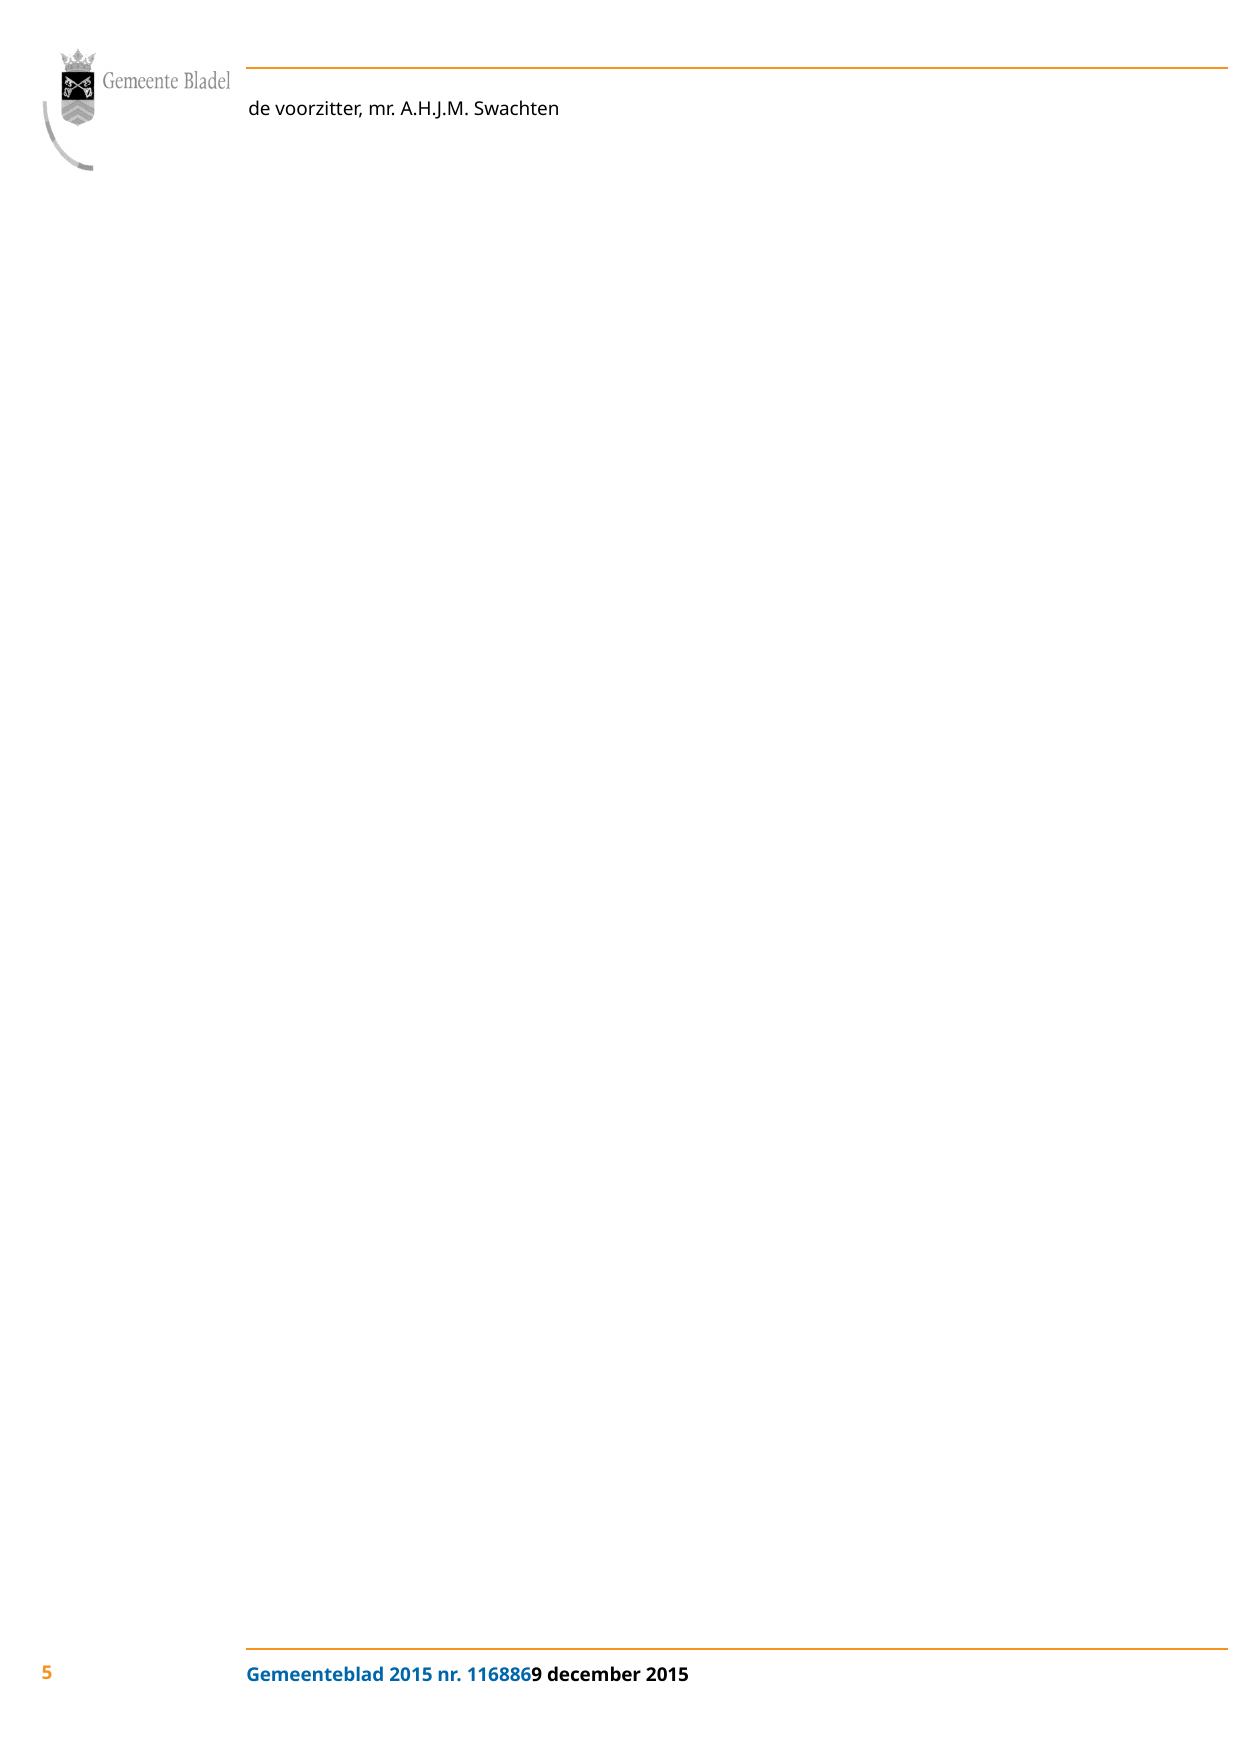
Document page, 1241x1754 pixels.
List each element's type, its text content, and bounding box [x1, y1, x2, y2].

picture [41, 47, 231, 172]
text de voorzitter, mr. A.H.J.M. Swachten [248, 95, 1152, 121]
